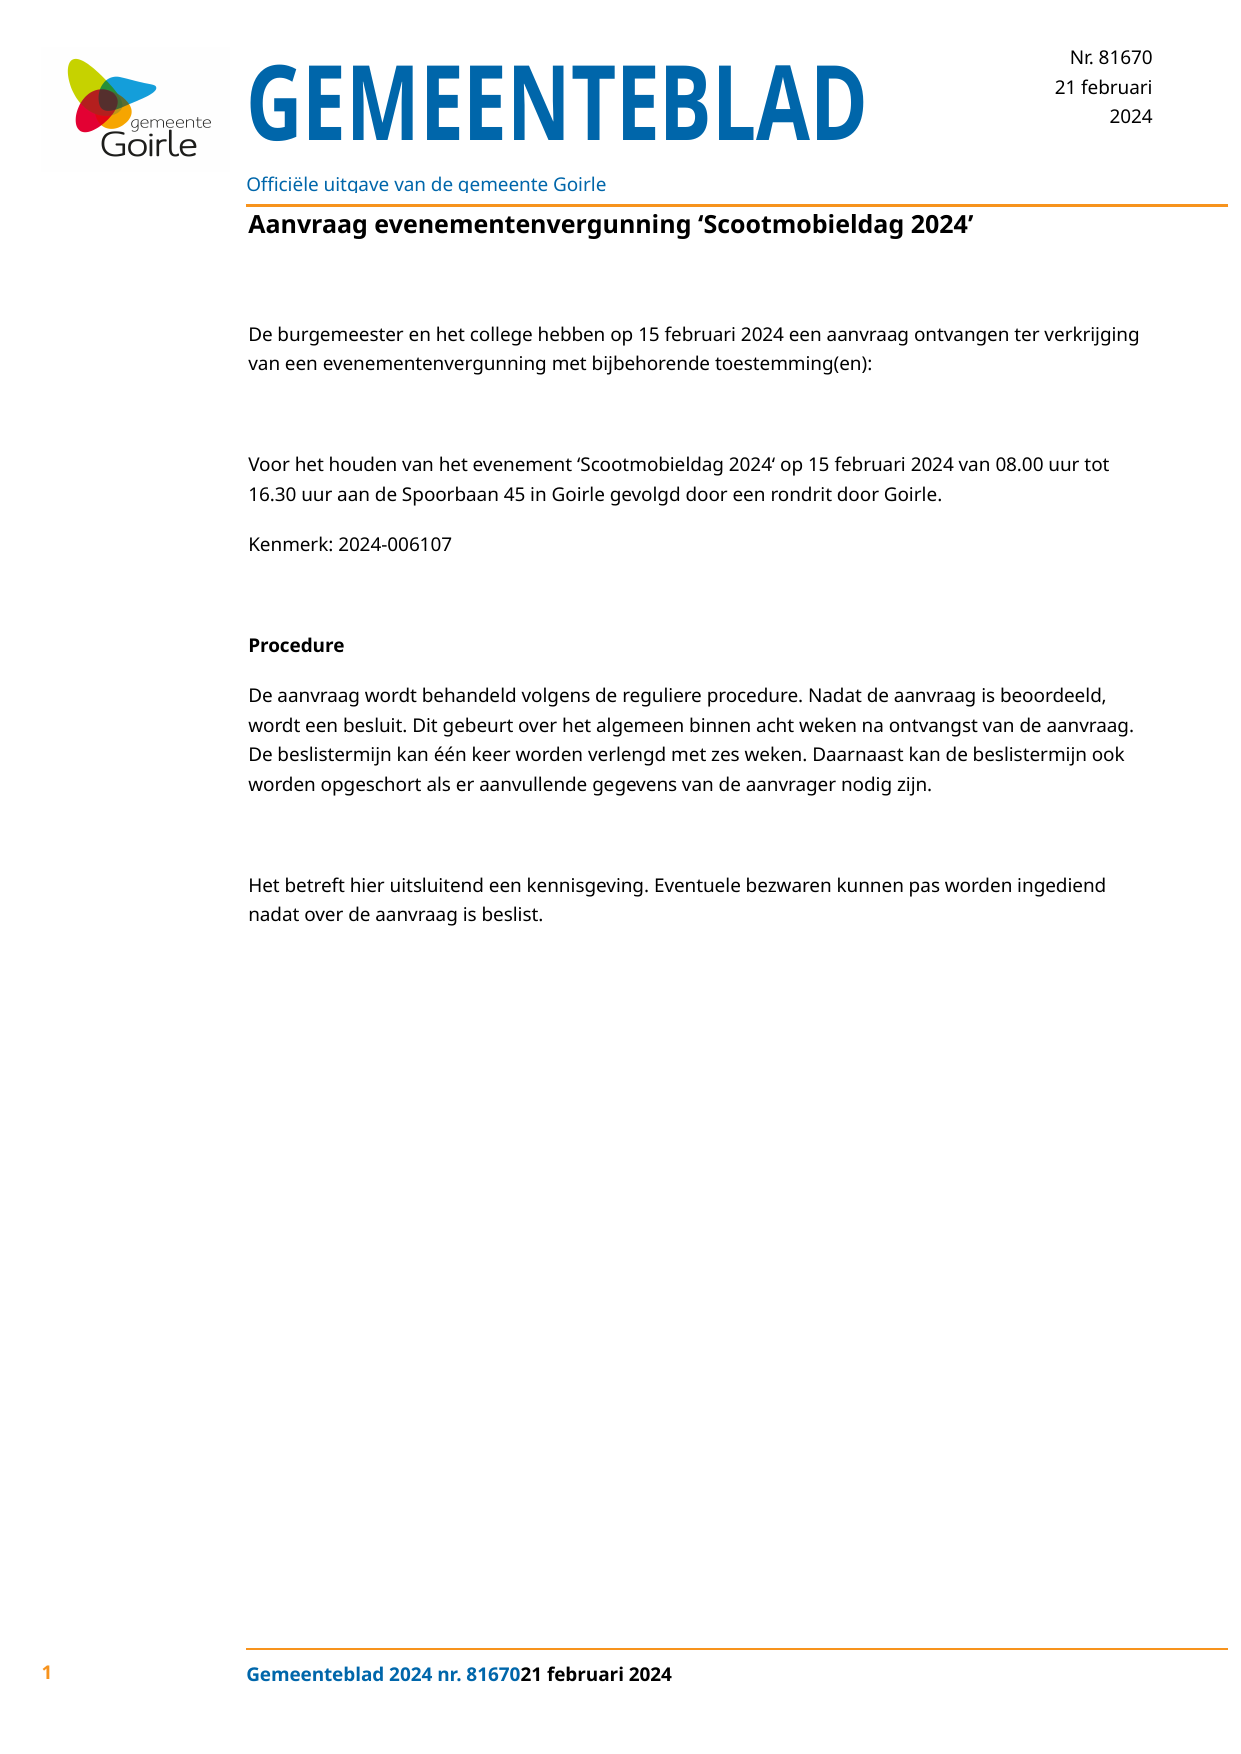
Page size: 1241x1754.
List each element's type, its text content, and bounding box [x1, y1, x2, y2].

text De aanvraag wordt behandeld volgens de reguliere procedure. Nadat de aanvraag is beoordeeld, wordt een besluit. Dit gebeurt over het algemeen binnen acht weken na ontvangst van de aanvraag. De beslistermijn kan één keer worden verlengd met zes weken. Daarnaast kan de beslistermijn ook worden opgeschort als er aanvullende gegevens van de aanvrager nodig zijn. [248, 682, 1152, 797]
text De burgemeester en het college hebben op 15 februari 2024 een aanvraag ontvangen ter verkrijging van een evenementenvergunning met bijbehorende toestemming(en): [248, 321, 1152, 376]
picture [41, 47, 231, 172]
text Kenmerk: 2024-006107 [248, 531, 1152, 557]
text Voor het houden van het evenement ‘Scootmobieldag 2024‘ op 15 februari 2024 van 08.00 uur tot 16.30 uur aan de Spoorbaan 45 in Goirle gevolgd door een rondrit door Goirle. [248, 451, 1152, 506]
text Procedure [248, 632, 1152, 658]
text Het betreft hier uitsluitend een kennisgeving. Eventuele bezwaren kunnen pas worden ingediend nadat over de aanvraag is beslist. [248, 872, 1152, 927]
text Aanvraag evenementenvergunning ‘Scootmobieldag 2024’ [248, 207, 1152, 241]
